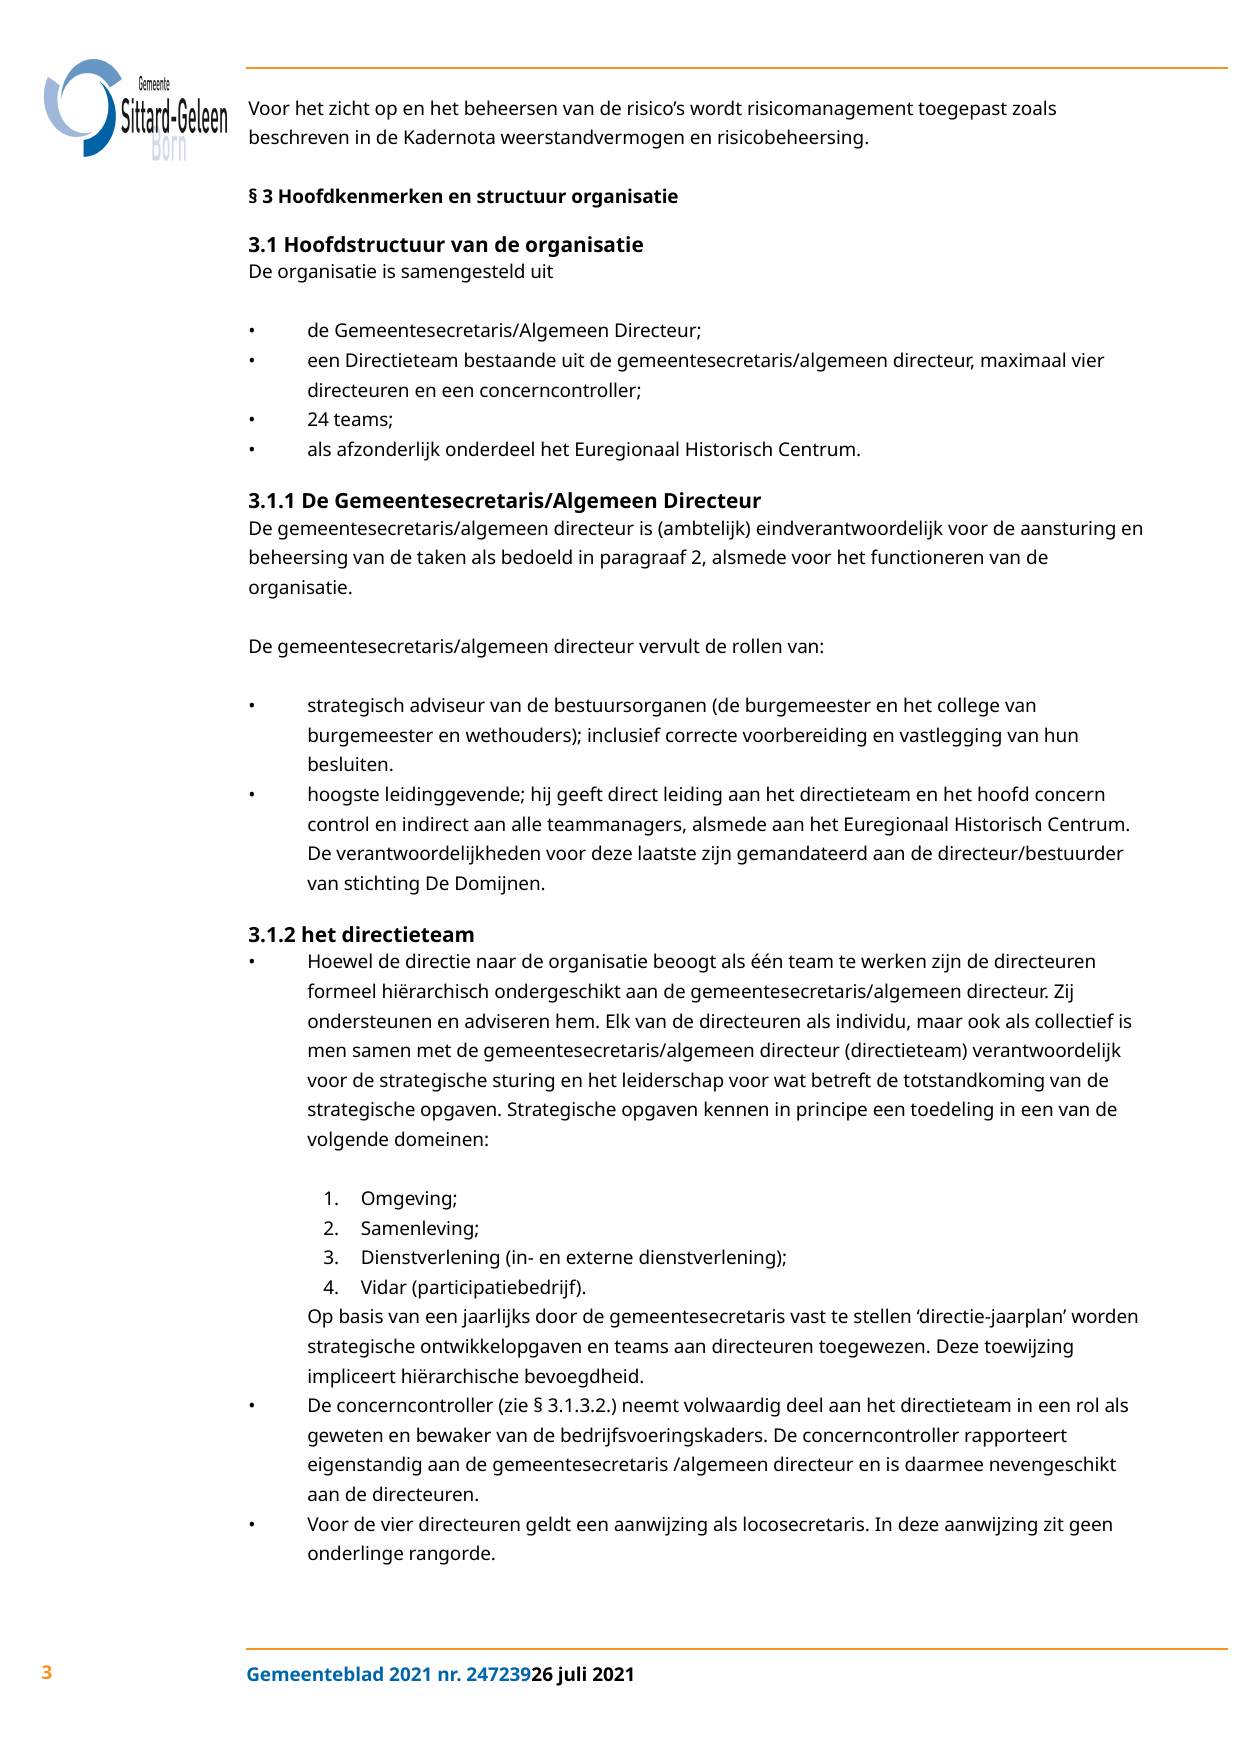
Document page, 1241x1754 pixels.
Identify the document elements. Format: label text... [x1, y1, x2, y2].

text 3.1.2 het directieteam [248, 920, 1152, 949]
list als afzonderlijk onderdeel het Euregionaal Historisch Centrum. [248, 436, 1152, 462]
text § 3 Hoofdkenmerken en structuur organisatie [248, 183, 1152, 209]
list Hoewel de directie naar de organisatie beoogt als één team te werken zijn de directeuren formeel hiërarchisch ondergeschikt aan de gemeentesecretaris/algemeen directeur. Zij ondersteunen en adviseren hem. Elk van de directeuren als individu, maar ook als collectief is men samen met de gemeentesecretaris/algemeen directeur (directieteam) verantwoordelijk voor de strategische sturing en het leiderschap voor wat betreft de totstandkoming van de strategische opgaven. Strategische opgaven kennen in principe een toedeling in een van de volgende domeinen: [248, 949, 1152, 1152]
list Dienstverlening (in- en externe dienstverlening); [323, 1244, 1152, 1270]
list Samenleving; [323, 1215, 1152, 1241]
list de Gemeentesecretaris/Algemeen Directeur; [248, 318, 1152, 343]
text De gemeentesecretaris/algemeen directeur is (ambtelijk) eindverantwoordelijk voor de aansturing en beheersing van de taken als bedoeld in paragraaf 2, alsmede voor het functioneren van de organisatie. [248, 515, 1152, 600]
list Omgeving; [323, 1185, 1152, 1211]
picture [41, 47, 231, 172]
text De gemeentesecretaris/algemeen directeur vervult de rollen van: [248, 633, 1152, 659]
list hoogste leidinggevende; hij geeft direct leiding aan het directieteam en het hoofd concern control en indirect aan alle teammanagers, alsmede aan het Euregionaal Historisch Centrum. De verantwoordelijkheden voor deze laatste zijn gemandateerd aan de directeur/bestuurder van stichting De Domijnen. [248, 781, 1152, 896]
list Vidar (participatiebedrijf). [323, 1274, 1152, 1300]
text Voor het zicht op en het beheersen van de risico’s wordt risicomanagement toegepast zoals beschreven in de Kadernota weerstandvermogen en risicobeheersing. [248, 95, 1152, 150]
list strategisch adviseur van de bestuursorganen (de burgemeester en het college van burgemeester en wethouders); inclusief correcte voorbereiding en vastlegging van hun besluiten. [248, 692, 1152, 777]
list 24 teams; [248, 406, 1152, 432]
text 3.1 Hoofdstructuur van de organisatie [248, 230, 1152, 258]
list Op basis van een jaarlijks door de gemeentesecretaris vast te stellen ‘directie-jaarplan’ worden strategische ontwikkelopgaven en teams aan directeuren toegewezen. Deze toewijzing impliceert hiërarchische bevoegdheid. [248, 1304, 1152, 1389]
list een Directieteam bestaande uit de gemeentesecretaris/algemeen directeur, maximaal vier directeuren en een concerncontroller; [248, 347, 1152, 403]
list Voor de vier directeuren geldt een aanwijzing als locosecretaris. In deze aanwijzing zit geen onderlinge rangorde. [248, 1511, 1152, 1566]
list De concerncontroller (zie § 3.1.3.2.) neemt volwaardig deel aan het directieteam in een rol als geweten en bewaker van de bedrijfsvoeringskaders. De concerncontroller rapporteert eigenstandig aan de gemeentesecretaris /algemeen directeur en is daarmee nevengeschikt aan de directeuren. [248, 1392, 1152, 1507]
text 3.1.1 De Gemeentesecretaris/Algemeen Directeur [248, 486, 1152, 515]
text De organisatie is samengesteld uit [248, 258, 1152, 284]
